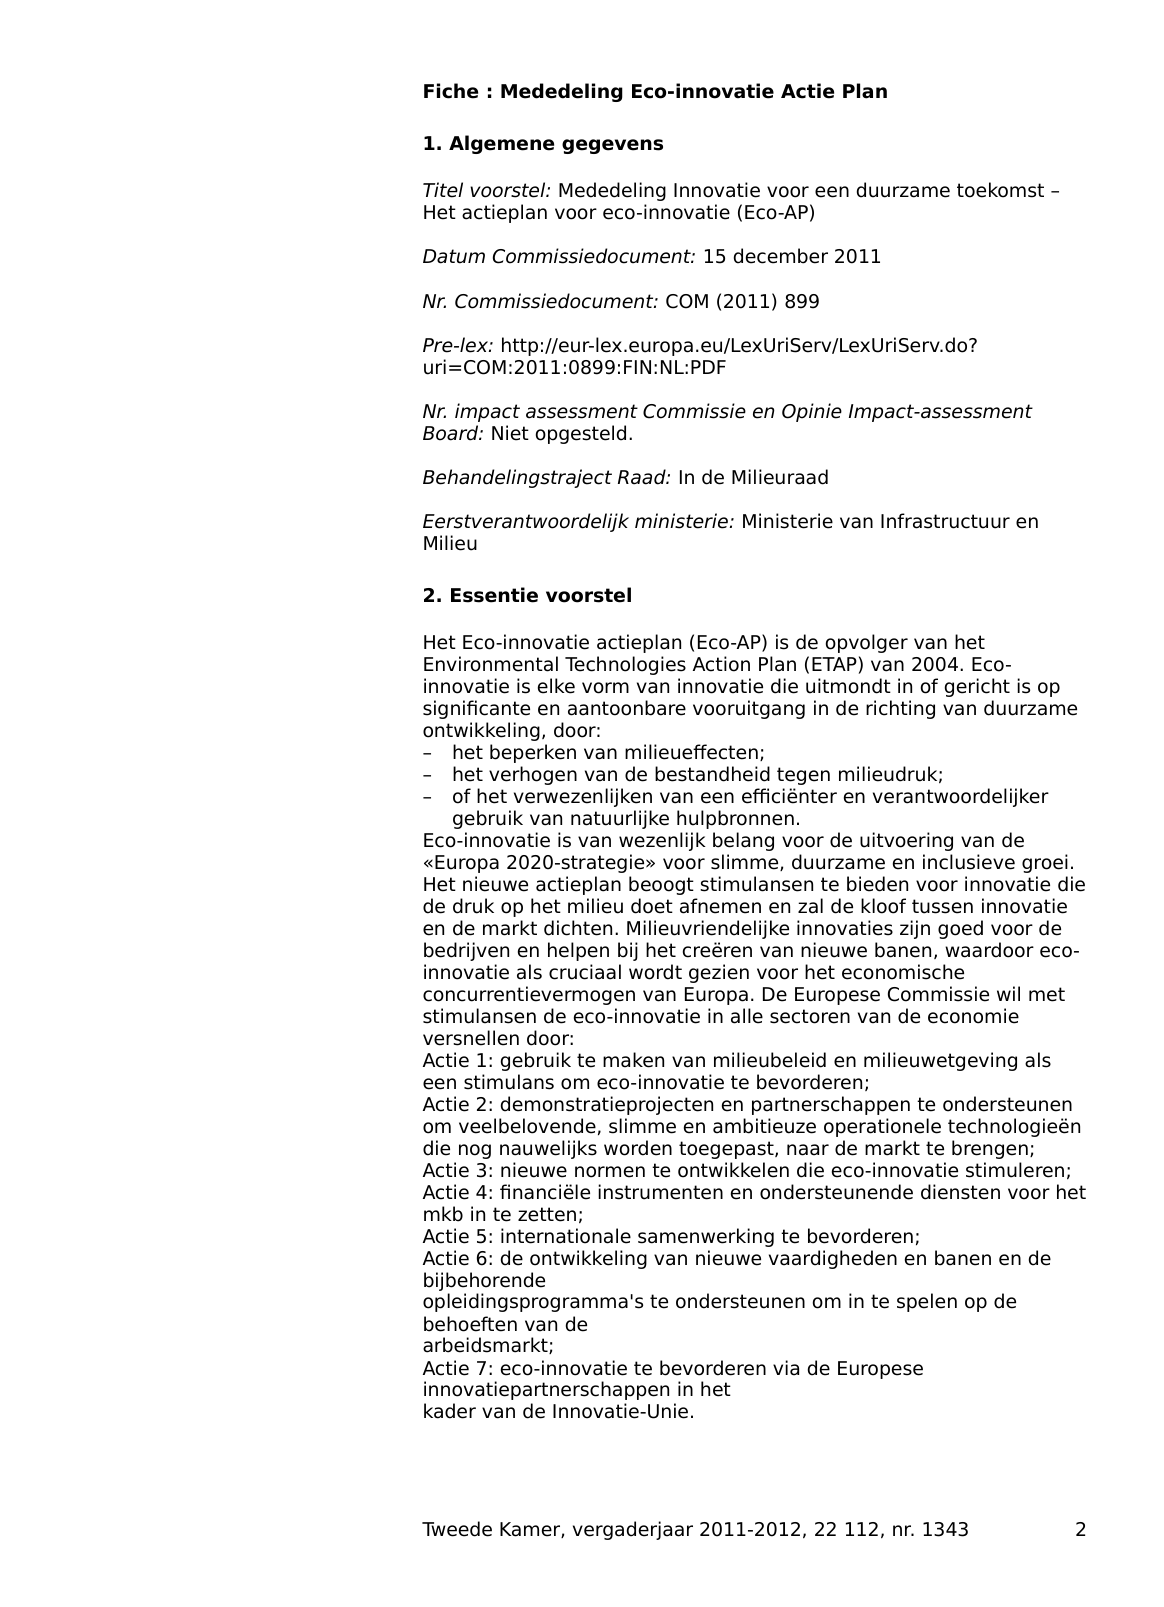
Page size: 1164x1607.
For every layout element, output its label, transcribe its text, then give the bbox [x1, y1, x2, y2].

subtitle 1. Algemene gegevens [422, 133, 1087, 155]
text Actie 5: internationale samenwerking te bevorderen; [422, 1226, 1087, 1247]
subtitle Fiche : Mededeling Eco-innovatie Actie Plan [422, 81, 1087, 103]
text Actie 2: demonstratieprojecten en partnerschappen te ondersteunen om veelbelovende, slimme en ambitieuze operationele technologieën die nog nauwelijks worden toegepast, naar de markt te brengen; [422, 1094, 1087, 1159]
text Actie 1: gebruik te maken van milieubeleid en milieuwetgeving als een stimulans om eco-innovatie te bevorderen; [422, 1050, 1087, 1094]
text Behandelingstraject Raad: In de Milieuraad [422, 467, 1087, 489]
text Nr. Commissiedocument: COM (2011) 899 [422, 291, 1087, 312]
text Actie 6: de ontwikkeling van nieuwe vaardigheden en banen en de bijbehorende [422, 1247, 1087, 1291]
text Nr. impact assessment Commissie en Opinie Impact-assessment Board: Niet opgesteld. [422, 401, 1087, 445]
text Actie 3: nieuwe normen te ontwikkelen die eco-innovatie stimuleren; [422, 1159, 1087, 1182]
text arbeidsmarkt; [422, 1335, 1087, 1357]
text Actie 7: eco-innovatie te bevorderen via de Europese innovatiepartnerschappen in het [422, 1357, 1087, 1401]
text Titel voorstel: Mededeling Innovatie voor een duurzame toekomst – Het actieplan voor eco-innovatie (Eco-AP) [422, 180, 1087, 224]
text opleidingsprogramma's te ondersteunen om in te spelen op de behoeften van de [422, 1291, 1087, 1335]
text – het beperken van milieueffecten; [422, 742, 1087, 764]
text – het verhogen van de bestandheid tegen milieudruk; [422, 764, 1087, 786]
text Datum Commissiedocument: 15 december 2011 [422, 246, 1087, 268]
text kader van de Innovatie-Unie. [422, 1401, 1087, 1423]
text Actie 4: financiële instrumenten en ondersteunende diensten voor het mkb in te zetten; [422, 1182, 1087, 1226]
text – of het verwezenlijken van een efficiënter en verantwoordelijker gebruik van natuurlijke hulpbronnen. [422, 786, 1087, 830]
subtitle 2. Essentie voorstel [422, 585, 1087, 607]
text Het Eco-innovatie actieplan (Eco-AP) is de opvolger van het Environmental Technologies Action Plan (ETAP) van 2004. Eco-innovatie is elke vorm van innovatie die uitmondt in of gericht is op significante en aantoonbare vooruitgang in de richting van duurzame ontwikkeling, door: [422, 632, 1087, 742]
text Pre-lex: http://eur-lex.europa.eu/LexUriServ/LexUriServ.do?uri=COM:2011:0899:FIN:NL:PDF [422, 335, 1087, 379]
text Eerstverantwoordelijk ministerie: Ministerie van Infrastructuur en Milieu [422, 511, 1087, 555]
text Eco-innovatie is van wezenlijk belang voor de uitvoering van de «Europa 2020-strategie» voor slimme, duurzame en inclusieve groei. Het nieuwe actieplan beoogt stimulansen te bieden voor innovatie die de druk op het milieu doet afnemen en zal de kloof tussen innovatie en de markt dichten. Milieuvriendelijke innovaties zijn goed voor de bedrijven en helpen bij het creëren van nieuwe banen, waardoor eco-innovatie als cruciaal wordt gezien voor het economische concurrentievermogen van Europa. De Europese Commissie wil met stimulansen de eco-innovatie in alle sectoren van de economie versnellen door: [422, 830, 1087, 1050]
